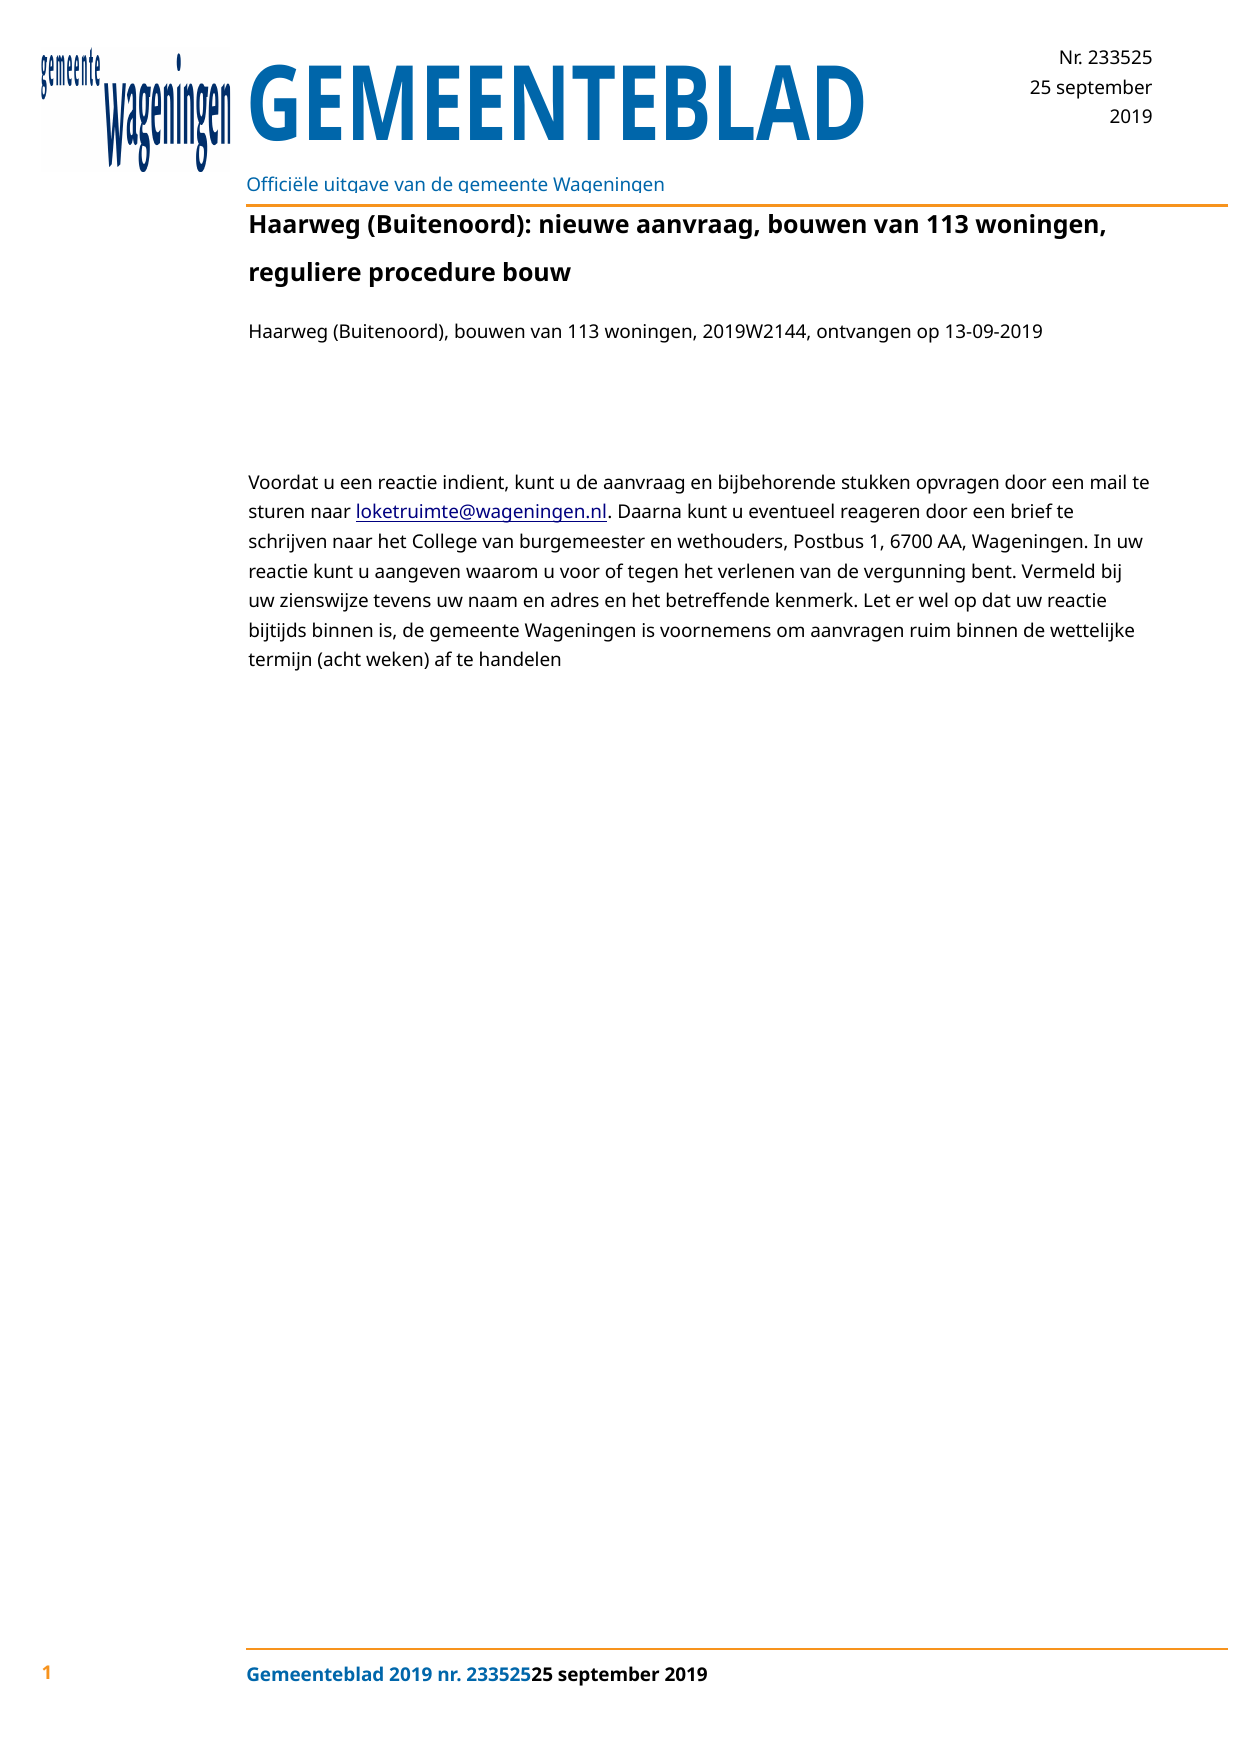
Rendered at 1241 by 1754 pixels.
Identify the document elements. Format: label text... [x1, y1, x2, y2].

picture [41, 47, 231, 172]
text Voordat u een reactie indient, kunt u de aanvraag en bijbehorende stukken opvragen door een mail te sturen naar loketruimte@wageningen.nl. Daarna kunt u eventueel reageren door een brief te schrijven naar het College van burgemeester en wethouders, Postbus 1, 6700 AA, Wageningen. In uw reactie kunt u aangeven waarom u voor of tegen het verlenen van de vergunning bent. Vermeld bij uw zienswijze tevens uw naam en adres en het betreffende kenmerk. Let er wel op dat uw reactie bijtijds binnen is, de gemeente Wageningen is voornemens om aanvragen ruim binnen de wettelijke termijn (acht weken) af te handelen [248, 469, 1152, 672]
text Haarweg (Buitenoord): nieuwe aanvraag, bouwen van 113 woningen, reguliere procedure bouw [248, 207, 1152, 288]
text Haarweg (Buitenoord), bouwen van 113 woningen, 2019W2144, ontvangen op 13-09-2019 [248, 318, 1152, 344]
